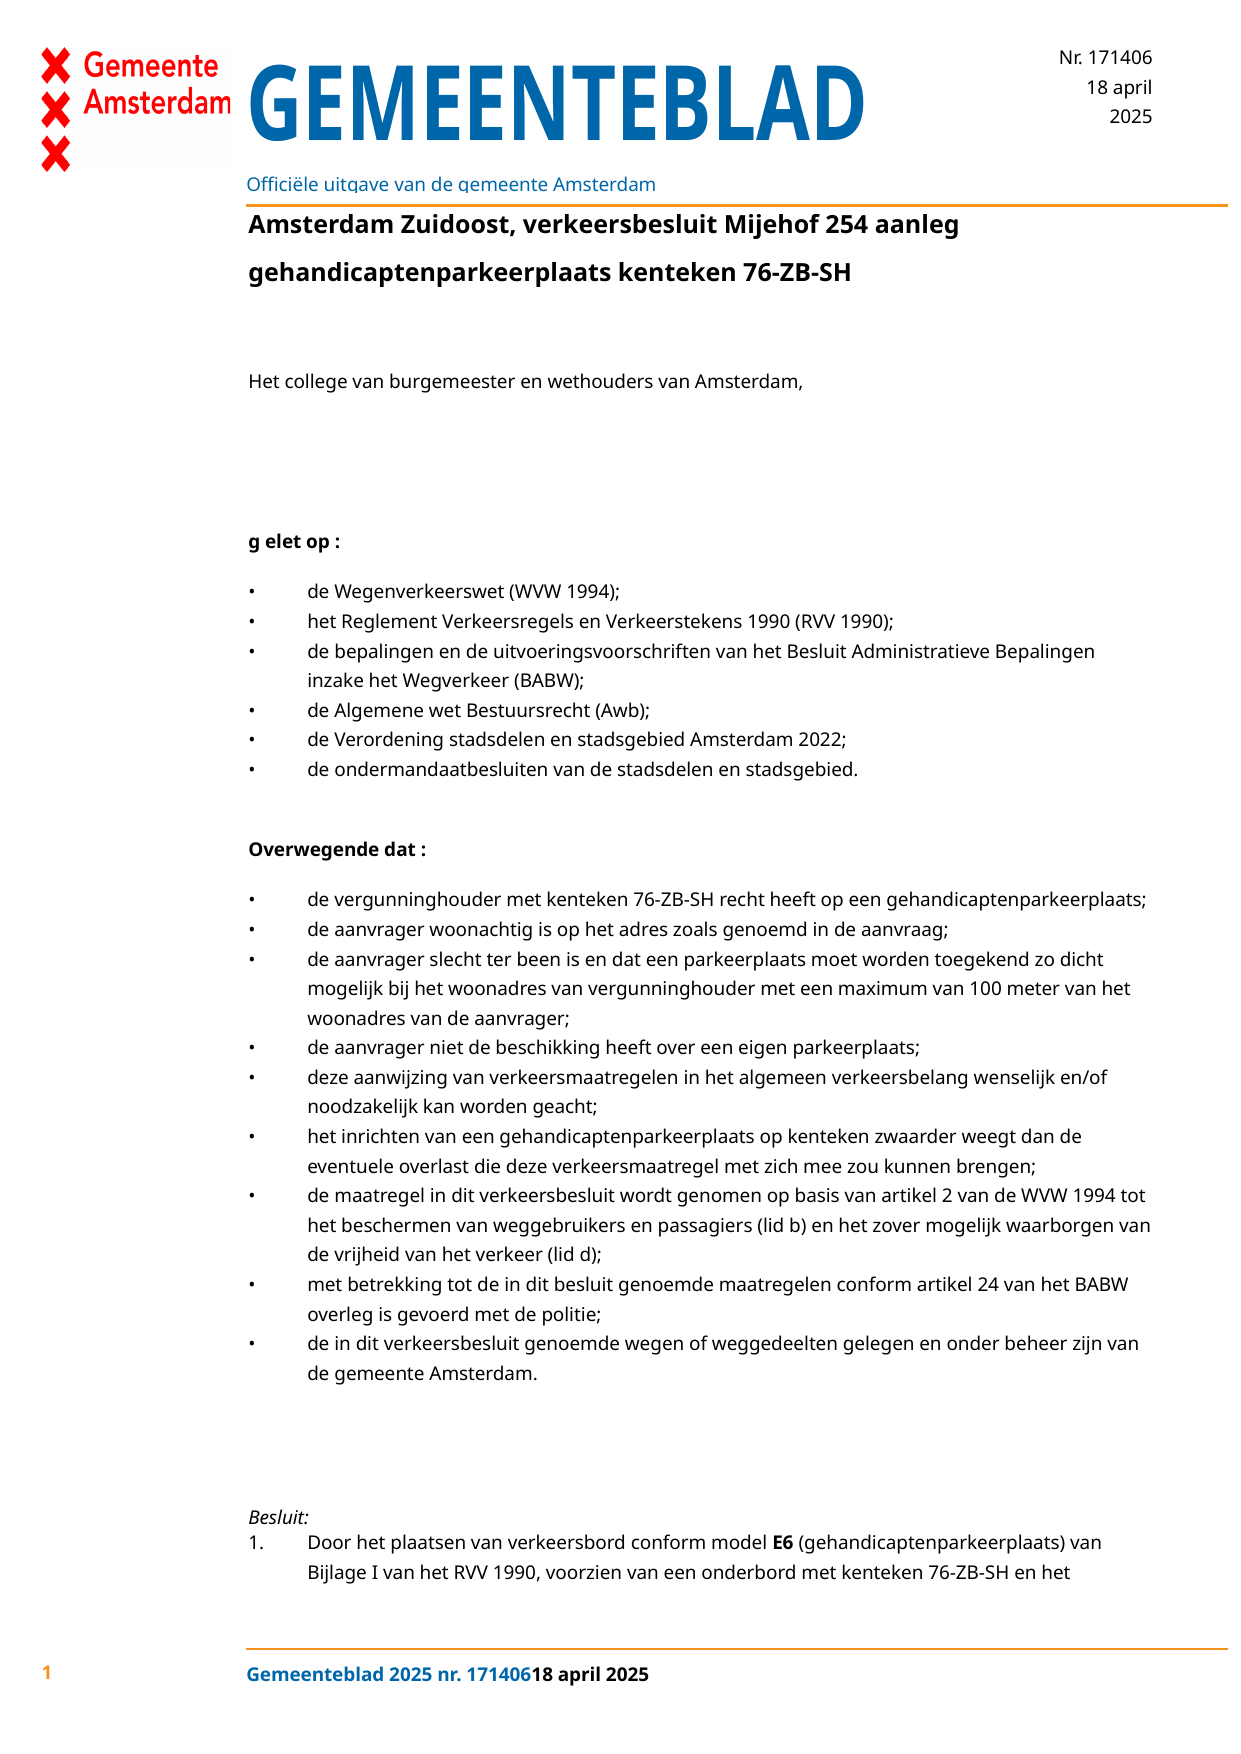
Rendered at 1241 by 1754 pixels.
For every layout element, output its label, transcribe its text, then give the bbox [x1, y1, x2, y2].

list Door het plaatsen van verkeersbord conform model E6 (gehandicaptenparkeerplaats) van Bijlage I van het RVV 1990, voorzien van een onderbord met kenteken 76-ZB-SH en het [248, 1529, 1152, 1585]
text g elet op : [248, 528, 1152, 554]
list deze aanwijzing van verkeersmaatregelen in het algemeen verkeersbelang wenselijk en/of noodzakelijk kan worden geacht; [248, 1064, 1152, 1119]
list de Algemene wet Bestuursrecht (Awb); [248, 697, 1152, 723]
list de ondermandaatbesluiten van de stadsdelen en stadsgebied. [248, 756, 1152, 782]
text Amsterdam Zuidoost, verkeersbesluit Mijehof 254 aanleg gehandicaptenparkeerplaats kenteken 76-ZB-SH [248, 207, 1152, 288]
text Het college van burgemeester en wethouders van Amsterdam, [248, 368, 1152, 394]
list de maatregel in dit verkeersbesluit wordt genomen op basis van artikel 2 van de WVW 1994 tot het beschermen van weggebruikers en passagiers (lid b) en het zover mogelijk waarborgen van de vrijheid van het verkeer (lid d); [248, 1182, 1152, 1267]
picture [41, 47, 231, 172]
list de in dit verkeersbesluit genoemde wegen of weggedeelten gelegen en onder beheer zijn van de gemeente Amsterdam. [248, 1330, 1152, 1386]
list de aanvrager niet de beschikking heeft over een eigen parkeerplaats; [248, 1034, 1152, 1060]
list de Verordening stadsdelen en stadsgebied Amsterdam 2022; [248, 727, 1152, 752]
text Overwegende dat : [248, 836, 1152, 862]
list de vergunninghouder met kenteken 76-ZB-SH recht heeft op een gehandicaptenparkeerplaats; [248, 887, 1152, 912]
list de aanvrager slecht ter been is en dat een parkeerplaats moet worden toegekend zo dicht mogelijk bij het woonadres van vergunninghouder met een maximum van 100 meter van het woonadres van de aanvrager; [248, 946, 1152, 1031]
list de bepalingen en de uitvoeringsvoorschriften van het Besluit Administratieve Bepalingen inzake het Wegverkeer (BABW); [248, 638, 1152, 693]
list de aanvrager woonachtig is op het adres zoals genoemd in de aanvraag; [248, 916, 1152, 942]
list het Reglement Verkeersregels en Verkeerstekens 1990 (RVV 1990); [248, 608, 1152, 634]
text Besluit: [248, 1504, 1152, 1529]
list het inrichten van een gehandicaptenparkeerplaats op kenteken zwaarder weegt dan de eventuele overlast die deze verkeersmaatregel met zich mee zou kunnen brengen; [248, 1123, 1152, 1178]
list met betrekking tot de in dit besluit genoemde maatregelen conform artikel 24 van het BABW overleg is gevoerd met de politie; [248, 1271, 1152, 1326]
list de Wegenverkeerswet (WVW 1994); [248, 579, 1152, 604]
